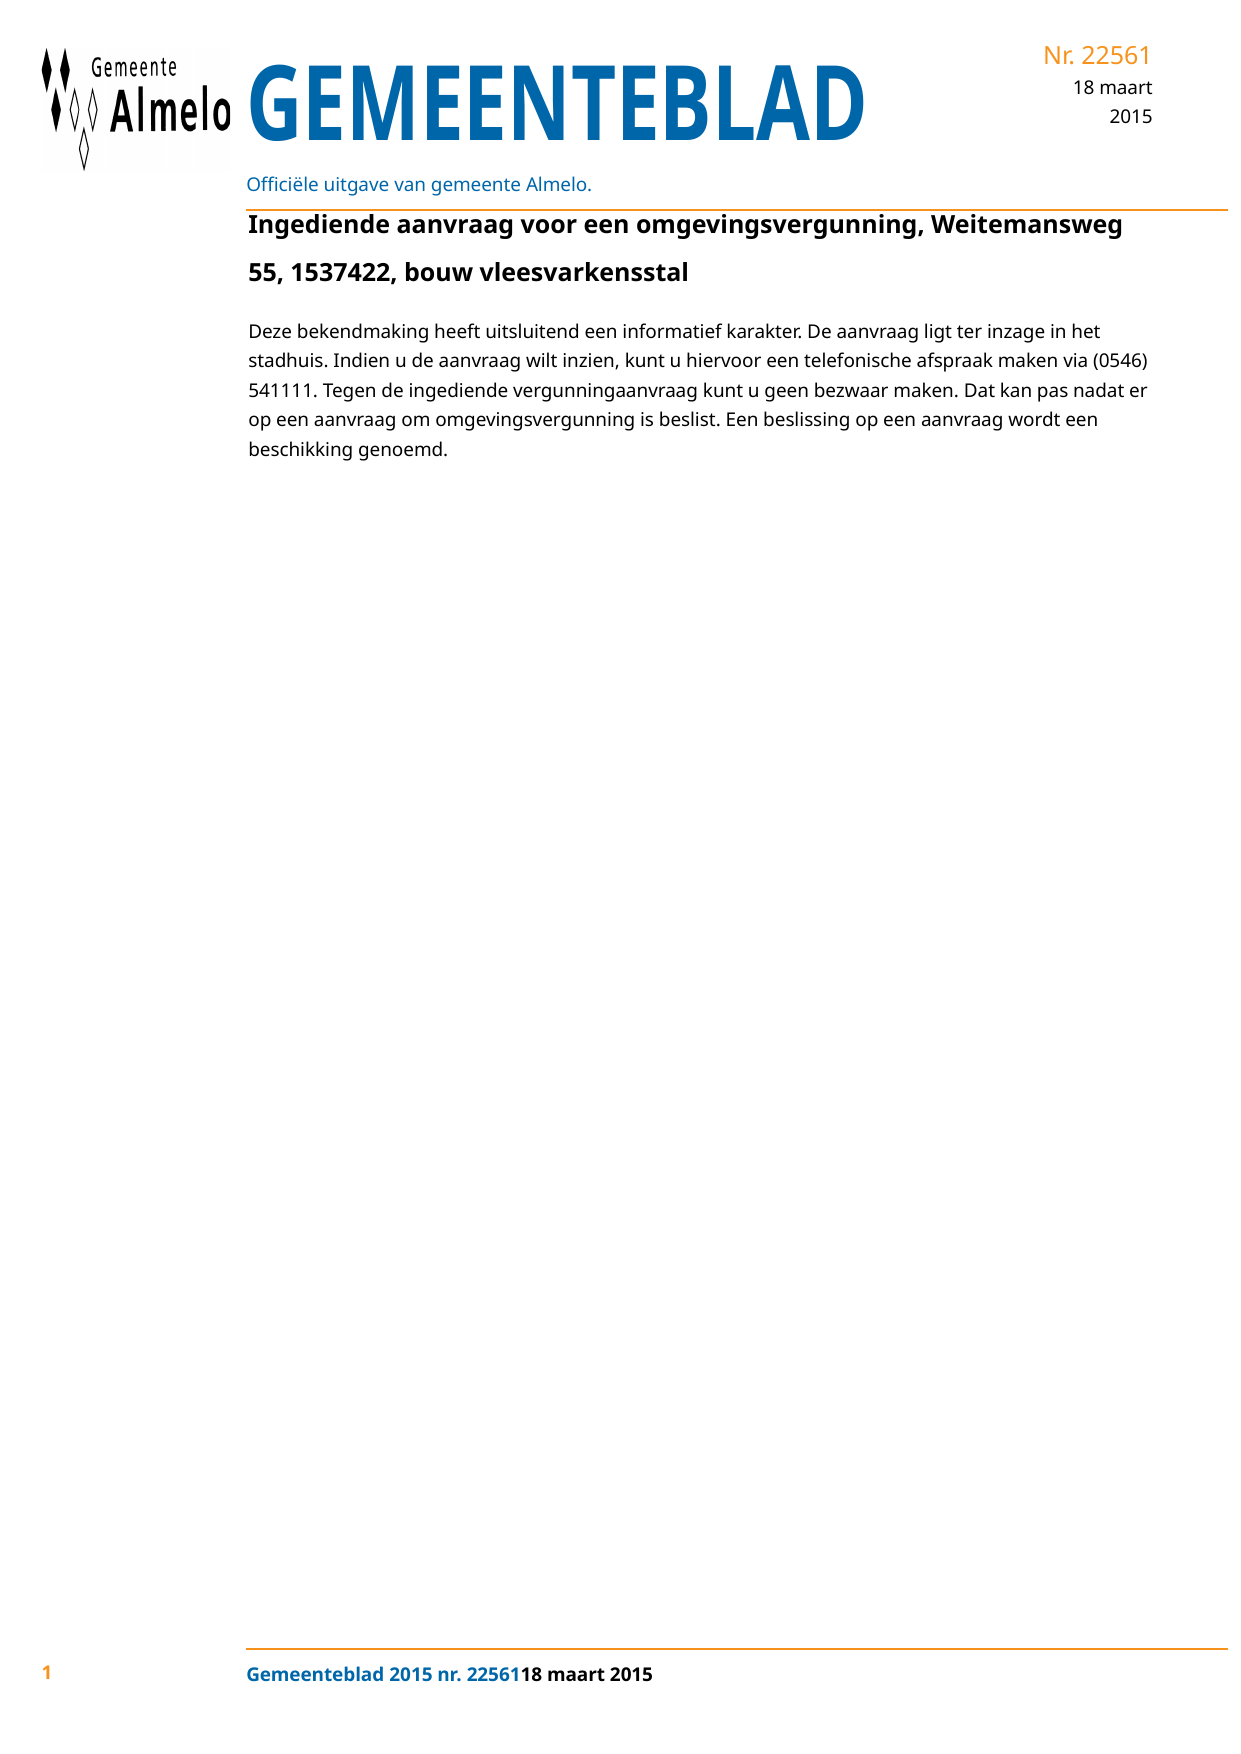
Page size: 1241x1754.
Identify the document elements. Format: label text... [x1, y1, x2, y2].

text Ingediende aanvraag voor een omgevingsvergunning, Weitemansweg 55, 1537422, bouw vleesvarkensstal [248, 211, 1152, 288]
picture [41, 47, 231, 172]
text Deze bekendmaking heeft uitsluitend een informatief karakter. De aanvraag ligt ter inzage in het stadhuis. Indien u de aanvraag wilt inzien, kunt u hiervoor een telefonische afspraak maken via (0546) 541111. Tegen de ingediende vergunningaanvraag kunt u geen bezwaar maken. Dat kan pas nadat er op een aanvraag om omgevingsvergunning is beslist. Een beslissing op een aanvraag wordt een beschikking genoemd. [248, 318, 1152, 462]
